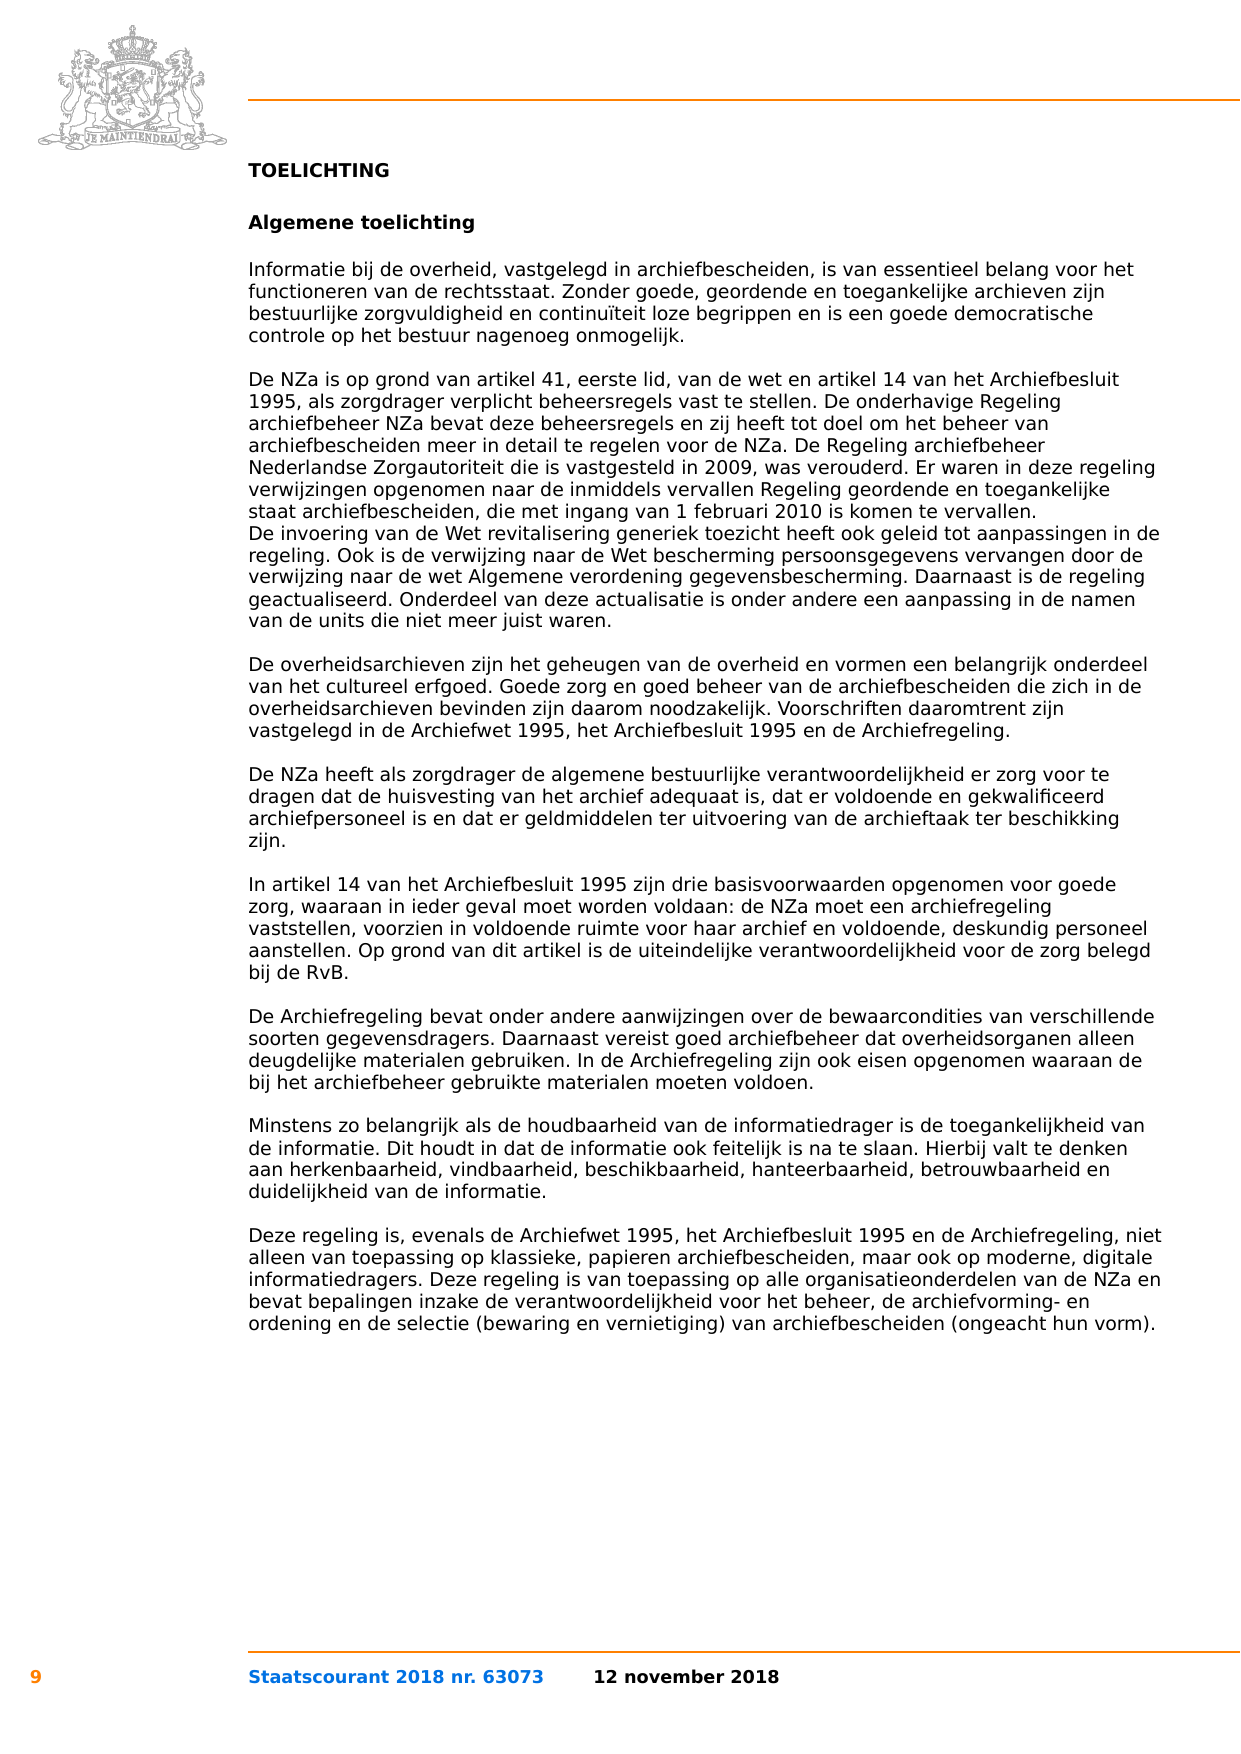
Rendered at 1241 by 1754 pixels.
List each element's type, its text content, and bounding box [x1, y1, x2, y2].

picture [38, 25, 227, 150]
subtitle Algemene toelichting [248, 212, 1163, 234]
subtitle TOELICHTING [248, 160, 1163, 182]
text Informatie bij de overheid, vastgelegd in archiefbescheiden, is van essentieel belang voor het functioneren van de rechtsstaat. Zonder goede, geordende en toegankelijke archieven zijn bestuurlijke zorgvuldigheid en continuïteit loze begrippen en is een goede democratische controle op het bestuur nagenoeg onmogelijk. [248, 259, 1163, 347]
text De NZa is op grond van artikel 41, eerste lid, van de wet en artikel 14 van het Archiefbesluit 1995, als zorgdrager verplicht beheersregels vast te stellen. De onderhavige Regeling archiefbeheer NZa bevat deze beheersregels en zij heeft tot doel om het beheer van archiefbescheiden meer in detail te regelen voor de NZa. De Regeling archiefbeheer Nederlandse Zorgautoriteit die is vastgesteld in 2009, was verouderd. Er waren in deze regeling verwijzingen opgenomen naar de inmiddels vervallen Regeling geordende en toegankelijke staat archiefbescheiden, die met ingang van 1 februari 2010 is komen te vervallen. [248, 369, 1163, 522]
text De overheidsarchieven zijn het geheugen van de overheid en vormen een belangrijk onderdeel van het cultureel erfgoed. Goede zorg en goed beheer van de archiefbescheiden die zich in de overheidsarchieven bevinden zijn daarom noodzakelijk. Voorschriften daaromtrent zijn vastgelegd in de Archiefwet 1995, het Archiefbesluit 1995 en de Archiefregeling. [248, 654, 1163, 742]
text De Archiefregeling bevat onder andere aanwijzingen over de bewaarcondities van verschillende soorten gegevensdragers. Daarnaast vereist goed archiefbeheer dat overheidsorganen alleen deugdelijke materialen gebruiken. In de Archiefregeling zijn ook eisen opgenomen waaraan de bij het archiefbeheer gebruikte materialen moeten voldoen. [248, 1006, 1163, 1093]
text De NZa heeft als zorgdrager de algemene bestuurlijke verantwoordelijkheid er zorg voor te dragen dat de huisvesting van het archief adequaat is, dat er voldoende en gekwalificeerd archiefpersoneel is en dat er geldmiddelen ter uitvoering van de archieftaak ter beschikking zijn. [248, 764, 1163, 852]
text Deze regeling is, evenals de Archiefwet 1995, het Archiefbesluit 1995 en de Archiefregeling, niet alleen van toepassing op klassieke, papieren archiefbescheiden, maar ook op moderne, digitale informatiedragers. Deze regeling is van toepassing op alle organisatieonderdelen van de NZa en bevat bepalingen inzake de verantwoordelijkheid voor het beheer, de archiefvorming- en ordening en de selectie (bewaring en vernietiging) van archiefbescheiden (ongeacht hun vorm). [248, 1225, 1163, 1335]
text De invoering van de Wet revitalisering generiek toezicht heeft ook geleid tot aanpassingen in de regeling. Ook is de verwijzing naar de Wet bescherming persoonsgegevens vervangen door de verwijzing naar de wet Algemene verordening gegevensbescherming. Daarnaast is de regeling geactualiseerd. Onderdeel van deze actualisatie is onder andere een aanpassing in de namen van de units die niet meer juist waren. [248, 522, 1163, 632]
text Minstens zo belangrijk als de houdbaarheid van de informatiedrager is de toegankelijkheid van de informatie. Dit houdt in dat de informatie ook feitelijk is na te slaan. Hierbij valt te denken aan herkenbaarheid, vindbaarheid, beschikbaarheid, hanteerbaarheid, betrouwbaarheid en duidelijkheid van de informatie. [248, 1115, 1163, 1203]
text In artikel 14 van het Archiefbesluit 1995 zijn drie basisvoorwaarden opgenomen voor goede zorg, waaraan in ieder geval moet worden voldaan: de NZa moet een archiefregeling vaststellen, voorzien in voldoende ruimte voor haar archief en voldoende, deskundig personeel aanstellen. Op grond van dit artikel is de uiteindelijke verantwoordelijkheid voor de zorg belegd bij de RvB. [248, 874, 1163, 984]
